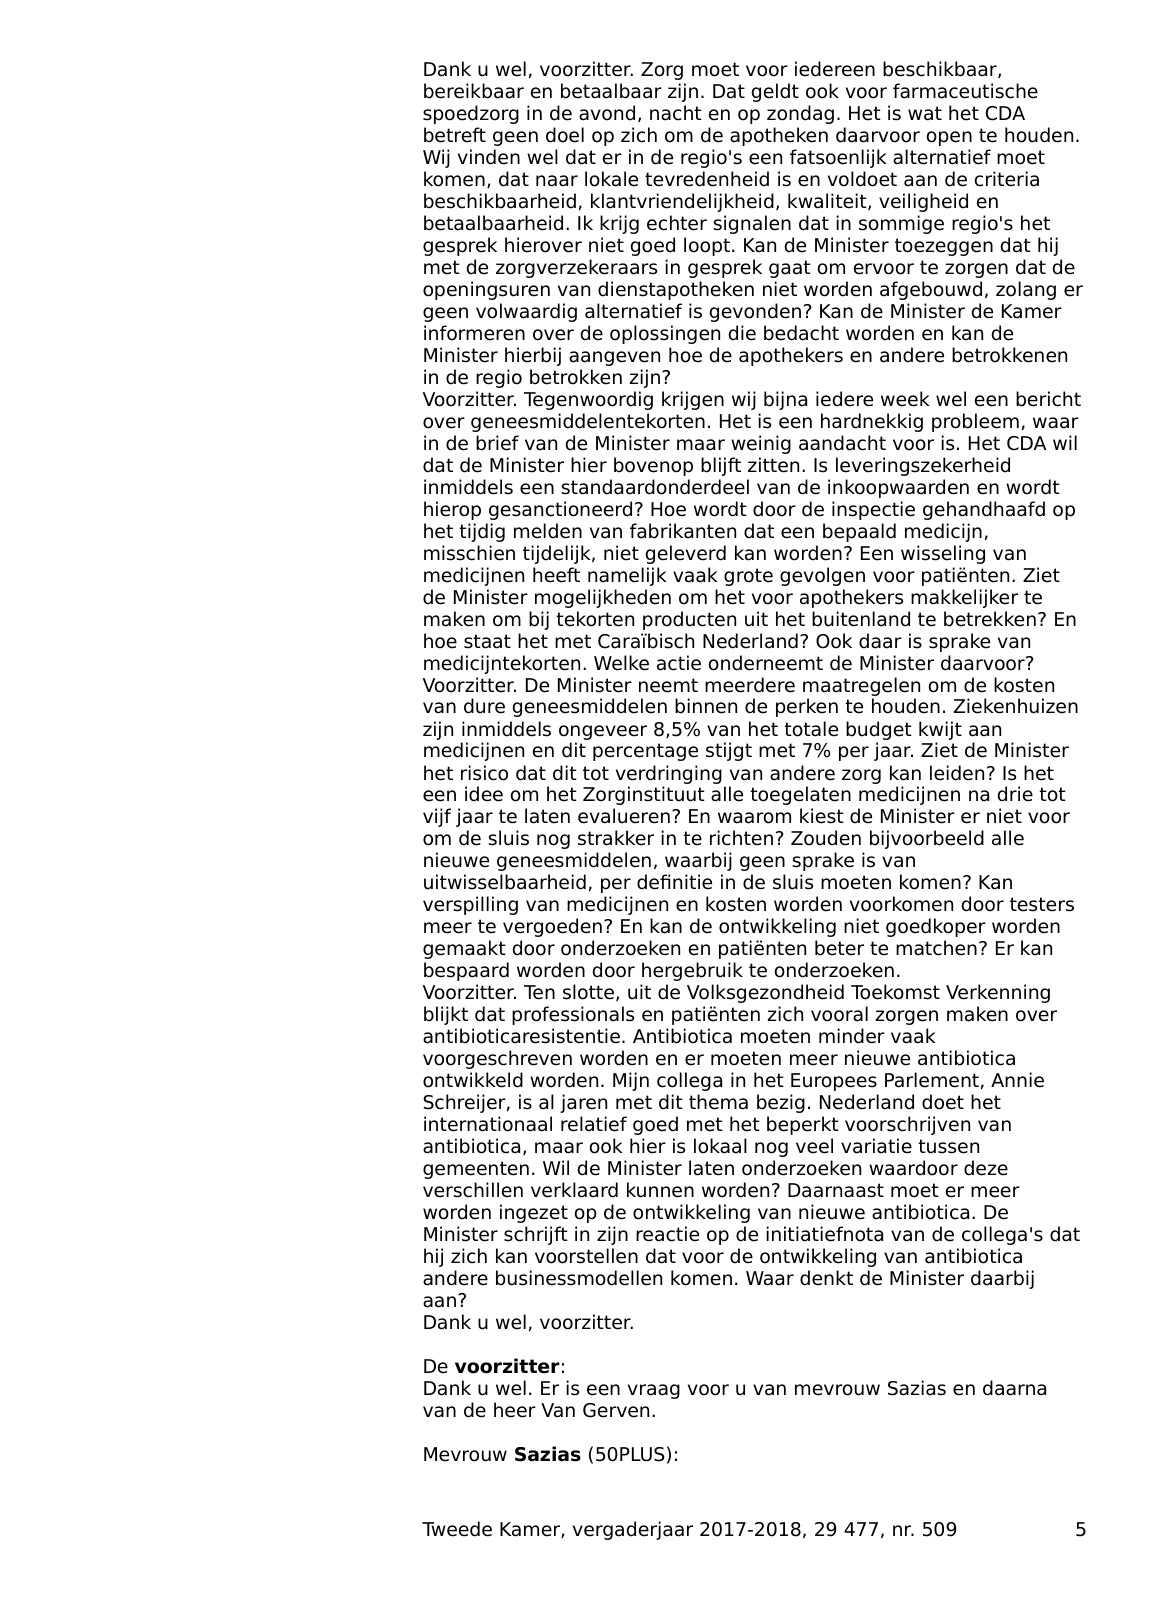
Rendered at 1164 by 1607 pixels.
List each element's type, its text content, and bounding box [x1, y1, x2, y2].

text Dank u wel. Er is een vraag voor u van mevrouw Sazias en daarna van de heer Van Gerven. [422, 1378, 1087, 1422]
text De voorzitter: [422, 1356, 1087, 1378]
text Voorzitter. De Minister neemt meerdere maatregelen om de kosten van dure geneesmiddelen binnen de perken te houden. Ziekenhuizen zijn inmiddels ongeveer 8,5% van het totale budget kwijt aan medicijnen en dit percentage stijgt met 7% per jaar. Ziet de Minister het risico dat dit tot verdringing van andere zorg kan leiden? Is het een idee om het Zorginstituut alle toegelaten medicijnen na drie tot vijf jaar te laten evalueren? En waarom kiest de Minister er niet voor om de sluis nog strakker in te richten? Zouden bijvoorbeeld alle nieuwe geneesmiddelen, waarbij geen sprake is van uitwisselbaarheid, per definitie in de sluis moeten komen? Kan verspilling van medicijnen en kosten worden voorkomen door testers meer te vergoeden? En kan de ontwikkeling niet goedkoper worden gemaakt door onderzoeken en patiënten beter te matchen? Er kan bespaard worden door hergebruik te onderzoeken. [422, 674, 1087, 982]
text Mevrouw Sazias (50PLUS): [422, 1444, 1087, 1466]
text Dank u wel, voorzitter. [422, 1312, 1087, 1334]
text Dank u wel, voorzitter. Zorg moet voor iedereen beschikbaar, bereikbaar en betaalbaar zijn. Dat geldt ook voor farmaceutische spoedzorg in de avond, nacht en op zondag. Het is wat het CDA betreft geen doel op zich om de apotheken daarvoor open te houden. Wij vinden wel dat er in de regio's een fatsoenlijk alternatief moet komen, dat naar lokale tevredenheid is en voldoet aan de criteria beschikbaarheid, klantvriendelijkheid, kwaliteit, veiligheid en betaalbaarheid. Ik krijg echter signalen dat in sommige regio's het gesprek hierover niet goed loopt. Kan de Minister toezeggen dat hij met de zorgverzekeraars in gesprek gaat om ervoor te zorgen dat de openingsuren van dienstapotheken niet worden afgebouwd, zolang er geen volwaardig alternatief is gevonden? Kan de Minister de Kamer informeren over de oplossingen die bedacht worden en kan de Minister hierbij aangeven hoe de apothekers en andere betrokkenen in de regio betrokken zijn? [422, 59, 1087, 389]
text Voorzitter. Ten slotte, uit de Volksgezondheid Toekomst Verkenning blijkt dat professionals en patiënten zich vooral zorgen maken over antibioticaresistentie. Antibiotica moeten minder vaak voorgeschreven worden en er moeten meer nieuwe antibiotica ontwikkeld worden. Mijn collega in het Europees Parlement, Annie Schreijer, is al jaren met dit thema bezig. Nederland doet het internationaal relatief goed met het beperkt voorschrijven van antibiotica, maar ook hier is lokaal nog veel variatie tussen gemeenten. Wil de Minister laten onderzoeken waardoor deze verschillen verklaard kunnen worden? Daarnaast moet er meer worden ingezet op de ontwikkeling van nieuwe antibiotica. De Minister schrijft in zijn reactie op de initiatiefnota van de collega's dat hij zich kan voorstellen dat voor de ontwikkeling van antibiotica andere businessmodellen komen. Waar denkt de Minister daarbij aan? [422, 982, 1087, 1312]
text Voorzitter. Tegenwoordig krijgen wij bijna iedere week wel een bericht over geneesmiddelentekorten. Het is een hardnekkig probleem, waar in de brief van de Minister maar weinig aandacht voor is. Het CDA wil dat de Minister hier bovenop blijft zitten. Is leveringszekerheid inmiddels een standaardonderdeel van de inkoopwaarden en wordt hierop gesanctioneerd? Hoe wordt door de inspectie gehandhaafd op het tijdig melden van fabrikanten dat een bepaald medicijn, misschien tijdelijk, niet geleverd kan worden? Een wisseling van medicijnen heeft namelijk vaak grote gevolgen voor patiënten. Ziet de Minister mogelijkheden om het voor apothekers makkelijker te maken om bij tekorten producten uit het buitenland te betrekken? En hoe staat het met Caraïbisch Nederland? Ook daar is sprake van medicijntekorten. Welke actie onderneemt de Minister daarvoor? [422, 389, 1087, 674]
